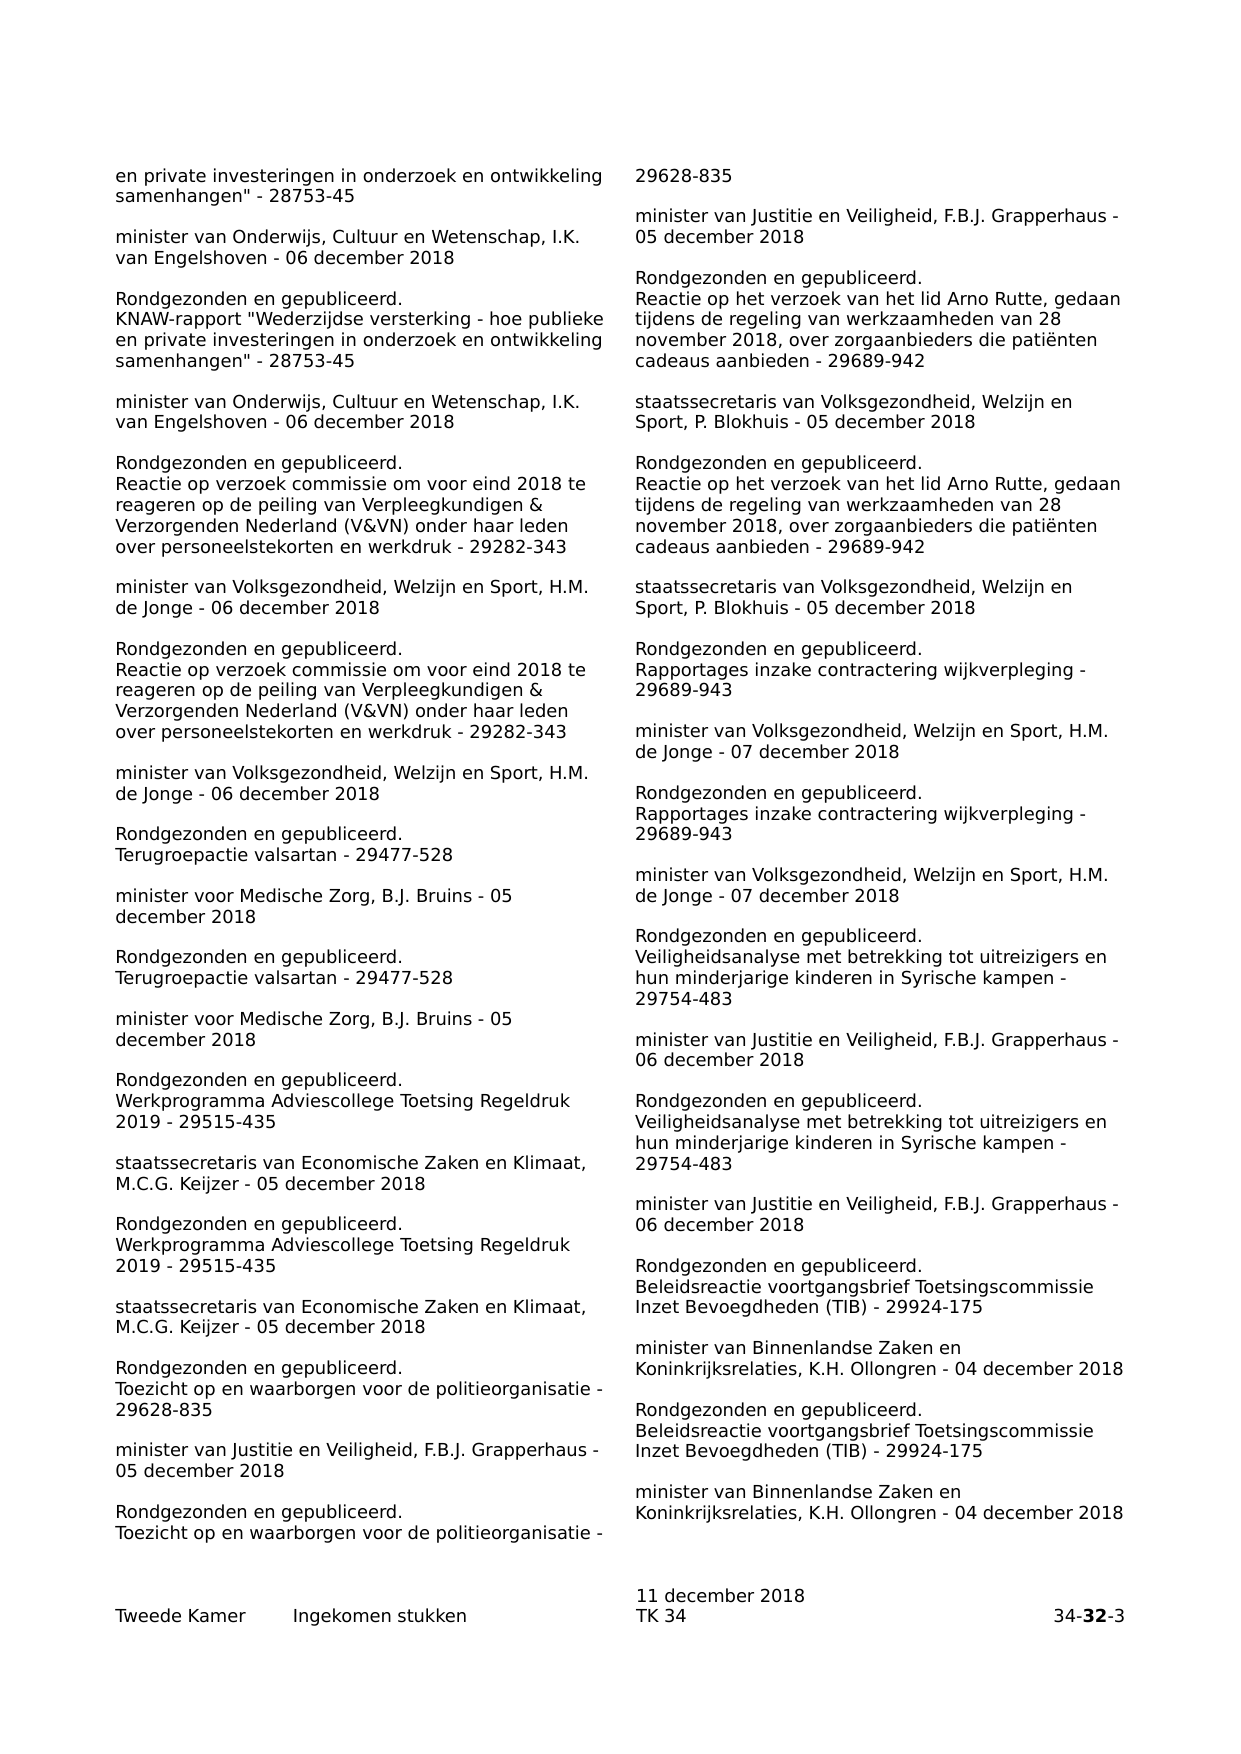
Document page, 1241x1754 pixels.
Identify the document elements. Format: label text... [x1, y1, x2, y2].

text Rondgezonden en gepubliceerd. [115, 453, 605, 474]
text minister van Volksgezondheid, Welzijn en Sport, H.M. de Jonge - 06 december 2018 [115, 577, 605, 619]
text minister van Volksgezondheid, Welzijn en Sport, H.M. de Jonge - 07 december 2018 [635, 721, 1125, 762]
text Rondgezonden en gepubliceerd. [635, 1256, 1125, 1276]
text minister van Justitie en Veiligheid, F.B.J. Grapperhaus - 05 december 2018 [115, 1440, 605, 1482]
text minister van Binnenlandse Zaken en Koninkrijksrelaties, K.H. Ollongren - 04 december 2018 [635, 1482, 1125, 1523]
text minister van Volksgezondheid, Welzijn en Sport, H.M. de Jonge - 07 december 2018 [635, 865, 1125, 906]
text Werkprogramma Adviescollege Toetsing Regeldruk 2019 - 29515-435 [115, 1091, 605, 1133]
text Veiligheidsanalyse met betrekking tot uitreizigers en hun minderjarige kinderen in Syrische kampen - 29754-483 [635, 947, 1125, 1009]
text Rondgezonden en gepubliceerd. [115, 824, 605, 845]
text Terugroepactie valsartan - 29477-528 [115, 845, 605, 866]
text Rapportages inzake contractering wijkverpleging - 29689-943 [635, 803, 1125, 845]
text Rondgezonden en gepubliceerd. [115, 639, 605, 659]
text Toezicht op en waarborgen voor de politieorganisatie - 29628-835 [115, 1379, 605, 1420]
text minister van Onderwijs, Cultuur en Wetenschap, I.K. van Engelshoven - 06 december 2018 [115, 227, 605, 268]
text Rondgezonden en gepubliceerd. [635, 782, 1125, 803]
text Reactie op verzoek commissie om voor eind 2018 te reageren op de peiling van Verpleegkundigen & Verzorgenden Nederland (V&VN) onder haar leden over personeelstekorten en werkdruk - 29282-343 [115, 474, 605, 557]
text Rondgezonden en gepubliceerd. [115, 288, 605, 309]
text staatssecretaris van Economische Zaken en Klimaat, M.C.G. Keijzer - 05 december 2018 [115, 1153, 605, 1194]
text Reactie op het verzoek van het lid Arno Rutte, gedaan tijdens de regeling van werkzaamheden van 28 november 2018, over zorgaanbieders die patiënten cadeaus aanbieden - 29689-942 [635, 288, 1125, 372]
text en private investeringen in onderzoek en ontwikkeling samenhangen" - 28753-45 [115, 165, 605, 207]
text staatssecretaris van Volksgezondheid, Welzijn en Sport, P. Blokhuis - 05 december 2018 [635, 392, 1125, 433]
text Rondgezonden en gepubliceerd. [115, 947, 605, 968]
text minister van Volksgezondheid, Welzijn en Sport, H.M. de Jonge - 06 december 2018 [115, 763, 605, 804]
text Rondgezonden en gepubliceerd. [635, 268, 1125, 288]
text minister voor Medische Zorg, B.J. Bruins - 05 december 2018 [115, 886, 605, 927]
text Beleidsreactie voortgangsbrief Toetsingscommissie Inzet Bevoegdheden (TIB) - 29924-175 [635, 1420, 1125, 1462]
text Werkprogramma Adviescollege Toetsing Regeldruk 2019 - 29515-435 [115, 1235, 605, 1276]
text Rondgezonden en gepubliceerd. [635, 639, 1125, 659]
text staatssecretaris van Economische Zaken en Klimaat, M.C.G. Keijzer - 05 december 2018 [115, 1296, 605, 1338]
text Rondgezonden en gepubliceerd. [115, 1502, 605, 1522]
text Reactie op het verzoek van het lid Arno Rutte, gedaan tijdens de regeling van werkzaamheden van 28 november 2018, over zorgaanbieders die patiënten cadeaus aanbieden - 29689-942 [635, 474, 1125, 557]
text Reactie op verzoek commissie om voor eind 2018 te reageren op de peiling van Verpleegkundigen & Verzorgenden Nederland (V&VN) onder haar leden over personeelstekorten en werkdruk - 29282-343 [115, 659, 605, 743]
text minister van Justitie en Veiligheid, F.B.J. Grapperhaus - 06 december 2018 [635, 1194, 1125, 1236]
text staatssecretaris van Volksgezondheid, Welzijn en Sport, P. Blokhuis - 05 december 2018 [635, 577, 1125, 619]
text Rondgezonden en gepubliceerd. [635, 1091, 1125, 1112]
text Rondgezonden en gepubliceerd. [635, 1399, 1125, 1420]
text KNAW-rapport "Wederzijdse versterking - hoe publieke en private investeringen in onderzoek en ontwikkeling samenhangen" - 28753-45 [115, 309, 605, 372]
text minister voor Medische Zorg, B.J. Bruins - 05 december 2018 [115, 1009, 605, 1050]
text minister van Justitie en Veiligheid, F.B.J. Grapperhaus - 05 december 2018 [635, 206, 1125, 248]
text Terugroepactie valsartan - 29477-528 [115, 968, 605, 989]
text Toezicht op en waarborgen voor de politieorganisatie [115, 1522, 605, 1543]
text minister van Justitie en Veiligheid, F.B.J. Grapperhaus - 06 december 2018 [635, 1029, 1125, 1071]
text minister van Binnenlandse Zaken en Koninkrijksrelaties, K.H. Ollongren - 04 december 2018 [635, 1338, 1125, 1379]
text minister van Onderwijs, Cultuur en Wetenschap, I.K. van Engelshoven - 06 december 2018 [115, 392, 605, 433]
text Beleidsreactie voortgangsbrief Toetsingscommissie Inzet Bevoegdheden (TIB) - 29924-175 [635, 1276, 1125, 1318]
text Rondgezonden en gepubliceerd. [115, 1214, 605, 1235]
text Rapportages inzake contractering wijkverpleging - 29689-943 [635, 659, 1125, 701]
text Rondgezonden en gepubliceerd. [635, 926, 1125, 947]
text Veiligheidsanalyse met betrekking tot uitreizigers en hun minderjarige kinderen in Syrische kampen - 29754-483 [635, 1112, 1125, 1174]
text Rondgezonden en gepubliceerd. [635, 453, 1125, 474]
text Rondgezonden en gepubliceerd. [115, 1358, 605, 1379]
text Rondgezonden en gepubliceerd. [115, 1070, 605, 1091]
text - 29628-835 [635, 165, 1125, 186]
